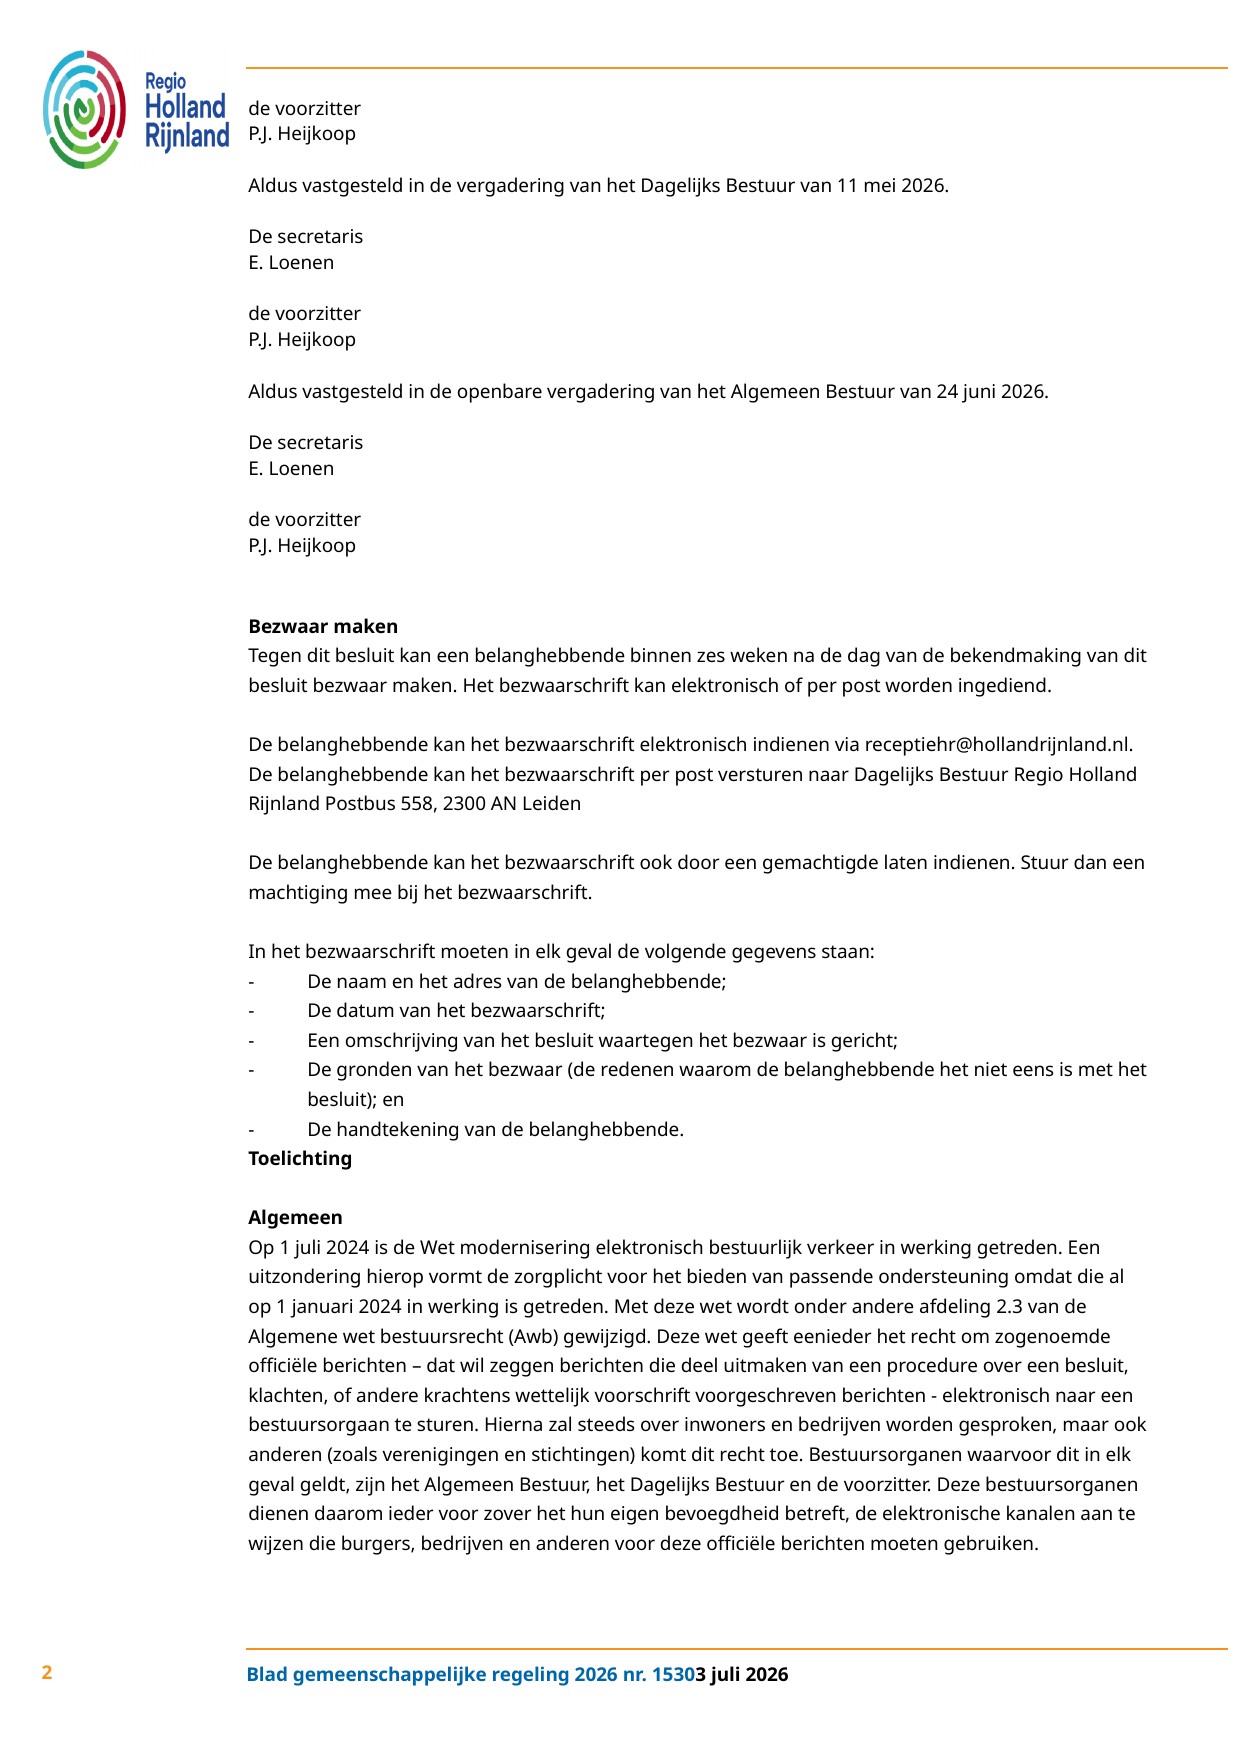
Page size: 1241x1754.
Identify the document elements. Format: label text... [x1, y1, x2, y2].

text P.J. Heijkoop [248, 532, 1152, 558]
text De secretaris [248, 223, 1152, 249]
text De secretaris [248, 429, 1152, 455]
text E. Loenen [248, 249, 1152, 275]
text Algemeen [248, 1204, 1152, 1230]
text De belanghebbende kan het bezwaarschrift ook door een gemachtigde laten indienen. Stuur dan een machtiging mee bij het bezwaarschrift. [248, 849, 1152, 905]
picture [41, 47, 231, 172]
list De datum van het bezwaarschrift; [248, 997, 1152, 1023]
text de voorzitter [248, 95, 1152, 121]
text In het bezwaarschrift moeten in elk geval de volgende gegevens staan: [248, 938, 1152, 964]
text P.J. Heijkoop [248, 326, 1152, 352]
text Aldus vastgesteld in de openbare vergadering van het Algemeen Bestuur van 24 juni 2026. [248, 378, 1152, 403]
text Op 1 juli 2024 is de Wet modernisering elektronisch bestuurlijk verkeer in werking getreden. Een uitzondering hierop vormt de zorgplicht voor het bieden van passende ondersteuning omdat die al op 1 januari 2024 in werking is getreden. Met deze wet wordt onder andere afdeling 2.3 van de Algemene wet bestuursrecht (Awb) gewijzigd. Deze wet geeft eenieder het recht om zogenoemde officiële berichten – dat wil zeggen berichten die deel uitmaken van een procedure over een besluit, klachten, of andere krachtens wettelijk voorschrift voorgeschreven berichten - elektronisch naar een bestuursorgaan te sturen. Hierna zal steeds over inwoners en bedrijven worden gesproken, maar ook anderen (zoals verenigingen en stichtingen) komt dit recht toe. Bestuursorganen waarvoor dit in elk geval geldt, zijn het Algemeen Bestuur, het Dagelijks Bestuur en de voorzitter. Deze bestuursorganen dienen daarom ieder voor zover het hun eigen bevoegdheid betreft, de elektronische kanalen aan te wijzen die burgers, bedrijven en anderen voor deze officiële berichten moeten gebruiken. [248, 1234, 1152, 1556]
text Tegen dit besluit kan een belanghebbende binnen zes weken na de dag van de bekendmaking van dit besluit bezwaar maken. Het bezwaarschrift kan elektronisch of per post worden ingediend. [248, 642, 1152, 698]
text de voorzitter [248, 506, 1152, 532]
list De gronden van het bezwaar (de redenen waarom de belanghebbende het niet eens is met het besluit); en [248, 1057, 1152, 1112]
text Bezwaar maken [248, 613, 1152, 638]
text Aldus vastgesteld in de vergadering van het Dagelijks Bestuur van 11 mei 2026. [248, 172, 1152, 198]
list De naam en het adres van de belanghebbende; [248, 968, 1152, 993]
text E. Loenen [248, 455, 1152, 481]
text De belanghebbende kan het bezwaarschrift per post versturen naar Dagelijks Bestuur Regio Holland Rijnland Postbus 558, 2300 AN Leiden [248, 761, 1152, 816]
text De belanghebbende kan het bezwaarschrift elektronisch indienen via receptiehr@hollandrijnland.nl. [248, 731, 1152, 757]
list Een omschrijving van het besluit waartegen het bezwaar is gericht; [248, 1027, 1152, 1053]
list De handtekening van de belanghebbende. [248, 1116, 1152, 1141]
text Toelichting [248, 1145, 1152, 1171]
text P.J. Heijkoop [248, 121, 1152, 146]
text de voorzitter [248, 301, 1152, 326]
